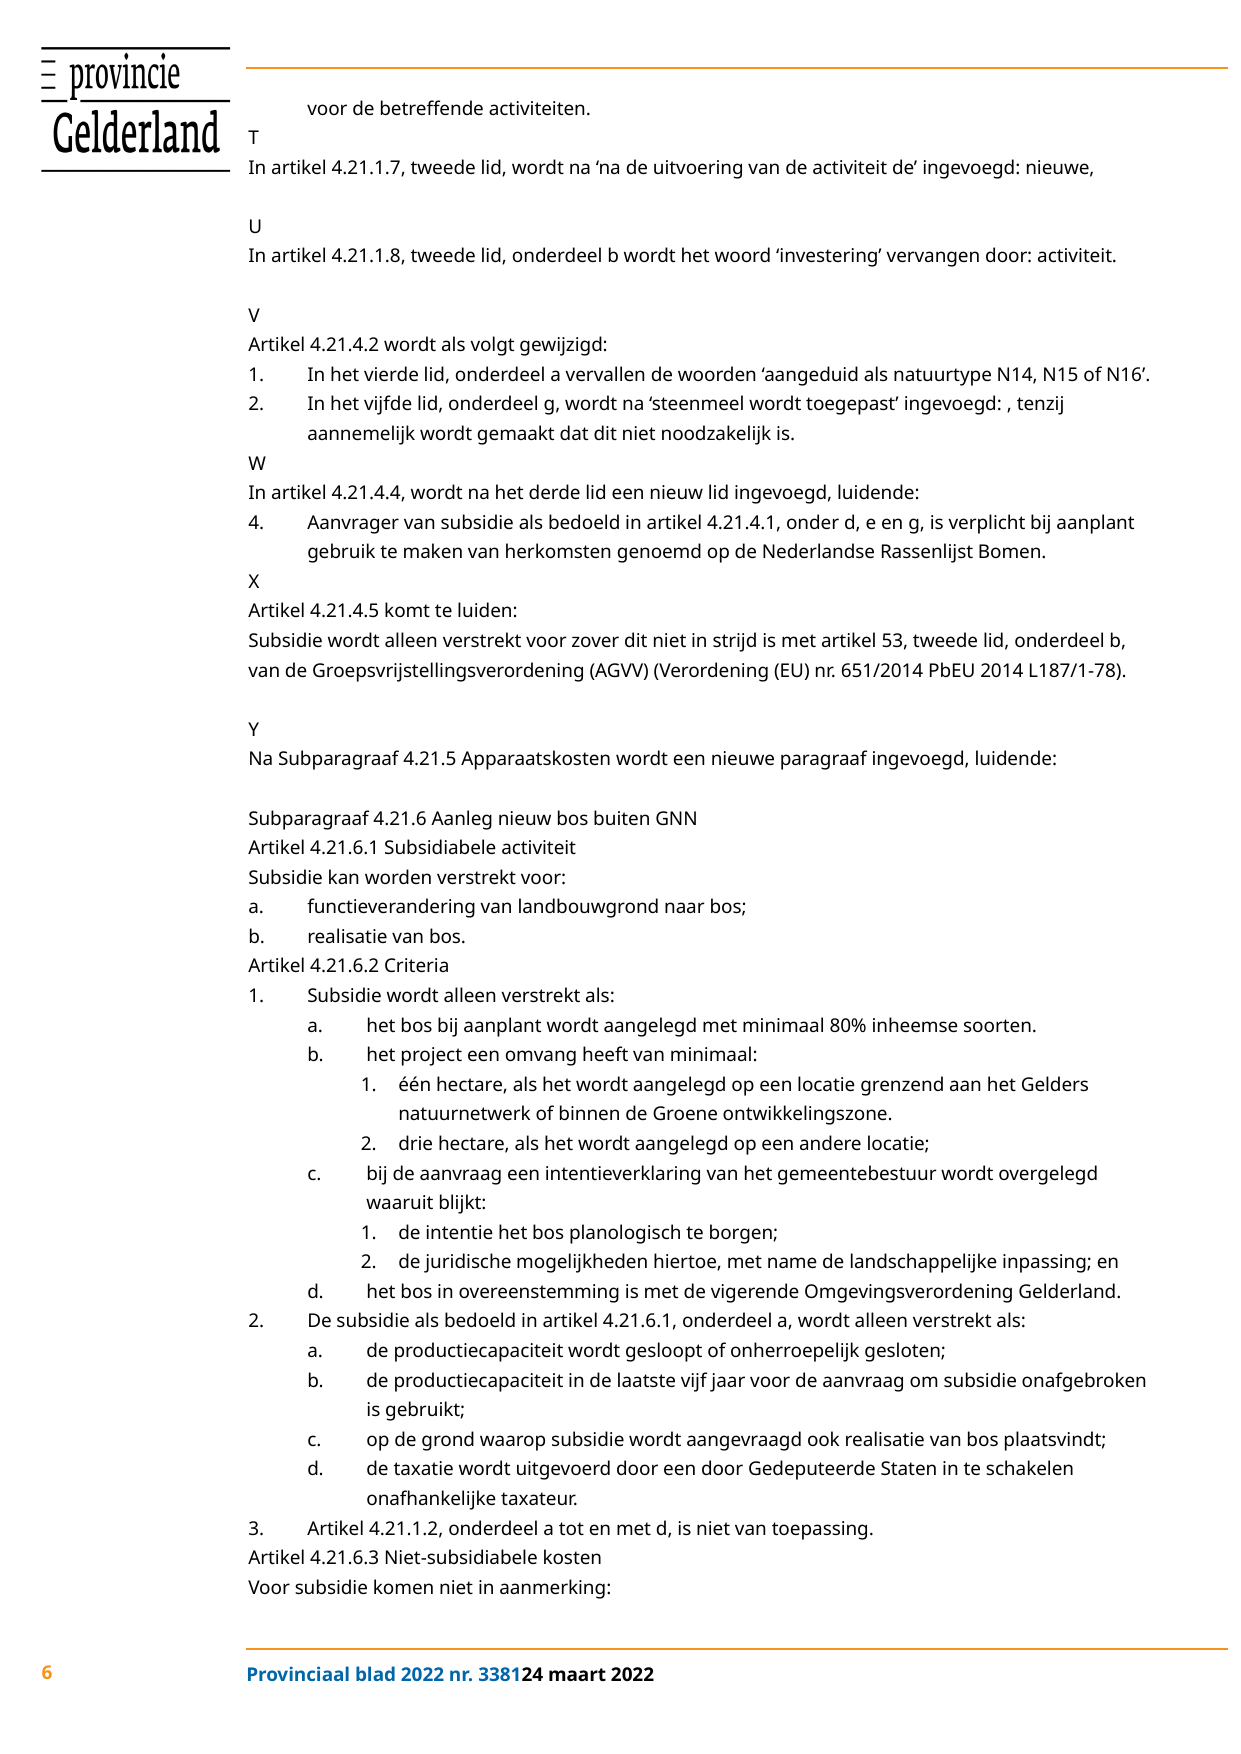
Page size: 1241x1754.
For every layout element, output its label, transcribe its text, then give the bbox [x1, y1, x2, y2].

text Subparagraaf 4.21.6 Aanleg nieuw bos buiten GNN [248, 805, 1152, 831]
list één hectare, als het wordt aangelegd op een locatie grenzend aan het Gelders natuurnetwerk of binnen de Groene ontwikkelingszone. [361, 1071, 1152, 1126]
list drie hectare, als het wordt aangelegd op een andere locatie; [361, 1130, 1152, 1156]
text Artikel 4.21.4.2 wordt als volgt gewijzigd: [248, 331, 1152, 357]
list de productiecapaciteit wordt gesloopt of onherroepelijk gesloten; [307, 1337, 1152, 1363]
list realisatie van bos. [248, 923, 1152, 949]
picture [41, 47, 231, 172]
list de juridische mogelijkheden hiertoe, met name de landschappelijke inpassing; en [361, 1248, 1152, 1274]
text T [248, 124, 1152, 150]
list het project een omvang heeft van minimaal: [307, 1041, 1152, 1067]
list de intentie het bos planologisch te borgen; [361, 1219, 1152, 1245]
list bij de aanvraag een intentieverklaring van het gemeentebestuur wordt overgelegd waaruit blijkt: [307, 1160, 1152, 1215]
text Na Subparagraaf 4.21.5 Apparaatskosten wordt een nieuwe paragraaf ingevoegd, luidende: [248, 746, 1152, 771]
text Artikel 4.21.6.2 Criteria [248, 953, 1152, 978]
text In artikel 4.21.1.7, tweede lid, wordt na ‘na de uitvoering van de activiteit de’ ingevoegd: nieuwe, [248, 154, 1152, 180]
text Artikel 4.21.6.1 Subsidiabele activiteit [248, 834, 1152, 860]
text Artikel 4.21.4.5 komt te luiden: [248, 598, 1152, 623]
list voor de betreffende activiteiten. [248, 95, 1152, 121]
text Subsidie kan worden verstrekt voor: [248, 864, 1152, 890]
list De subsidie als bedoeld in artikel 4.21.6.1, onderdeel a, wordt alleen verstrekt als: [248, 1308, 1152, 1333]
list het bos in overeenstemming is met de vigerende Omgevingsverordening Gelderland. [307, 1278, 1152, 1304]
text V [248, 302, 1152, 328]
list Subsidie wordt alleen verstrekt als: [248, 982, 1152, 1008]
list op de grond waarop subsidie wordt aangevraagd ook realisatie van bos plaatsvindt; [307, 1426, 1152, 1452]
text Voor subsidie komen niet in aanmerking: [248, 1574, 1152, 1600]
list functieverandering van landbouwgrond naar bos; [248, 893, 1152, 919]
text In artikel 4.21.1.8, tweede lid, onderdeel b wordt het woord ‘investering’ vervangen door: activiteit. [248, 243, 1152, 268]
list In het vijfde lid, onderdeel g, wordt na ‘steenmeel wordt toegepast’ ingevoegd: , tenzij aannemelijk wordt gemaakt dat dit niet noodzakelijk is. [248, 391, 1152, 446]
list Aanvrager van subsidie als bedoeld in artikel 4.21.4.1, onder d, e en g, is verplicht bij aanplant gebruik te maken van herkomsten genoemd op de Nederlandse Rassenlijst Bomen. [248, 509, 1152, 564]
text Subsidie wordt alleen verstrekt voor zover dit niet in strijd is met artikel 53, tweede lid, onderdeel b, van de Groepsvrijstellingsverordening (AGVV) (Verordening (EU) nr. 651/2014 PbEU 2014 L187/1-78). [248, 627, 1152, 683]
text W [248, 450, 1152, 476]
list Artikel 4.21.1.2, onderdeel a tot en met d, is niet van toepassing. [248, 1515, 1152, 1541]
text Y [248, 716, 1152, 742]
list de taxatie wordt uitgevoerd door een door Gedeputeerde Staten in te schakelen onafhankelijke taxateur. [307, 1456, 1152, 1511]
text In artikel 4.21.4.4, wordt na het derde lid een nieuw lid ingevoegd, luidende: [248, 479, 1152, 505]
text Artikel 4.21.6.3 Niet-subsidiabele kosten [248, 1544, 1152, 1570]
text X [248, 568, 1152, 594]
list het bos bij aanplant wordt aangelegd met minimaal 80% inheemse soorten. [307, 1012, 1152, 1038]
text U [248, 213, 1152, 239]
list de productiecapaciteit in de laatste vijf jaar voor de aanvraag om subsidie onafgebroken is gebruikt; [307, 1367, 1152, 1422]
list In het vierde lid, onderdeel a vervallen de woorden ‘aangeduid als natuurtype N14, N15 of N16’. [248, 361, 1152, 387]
